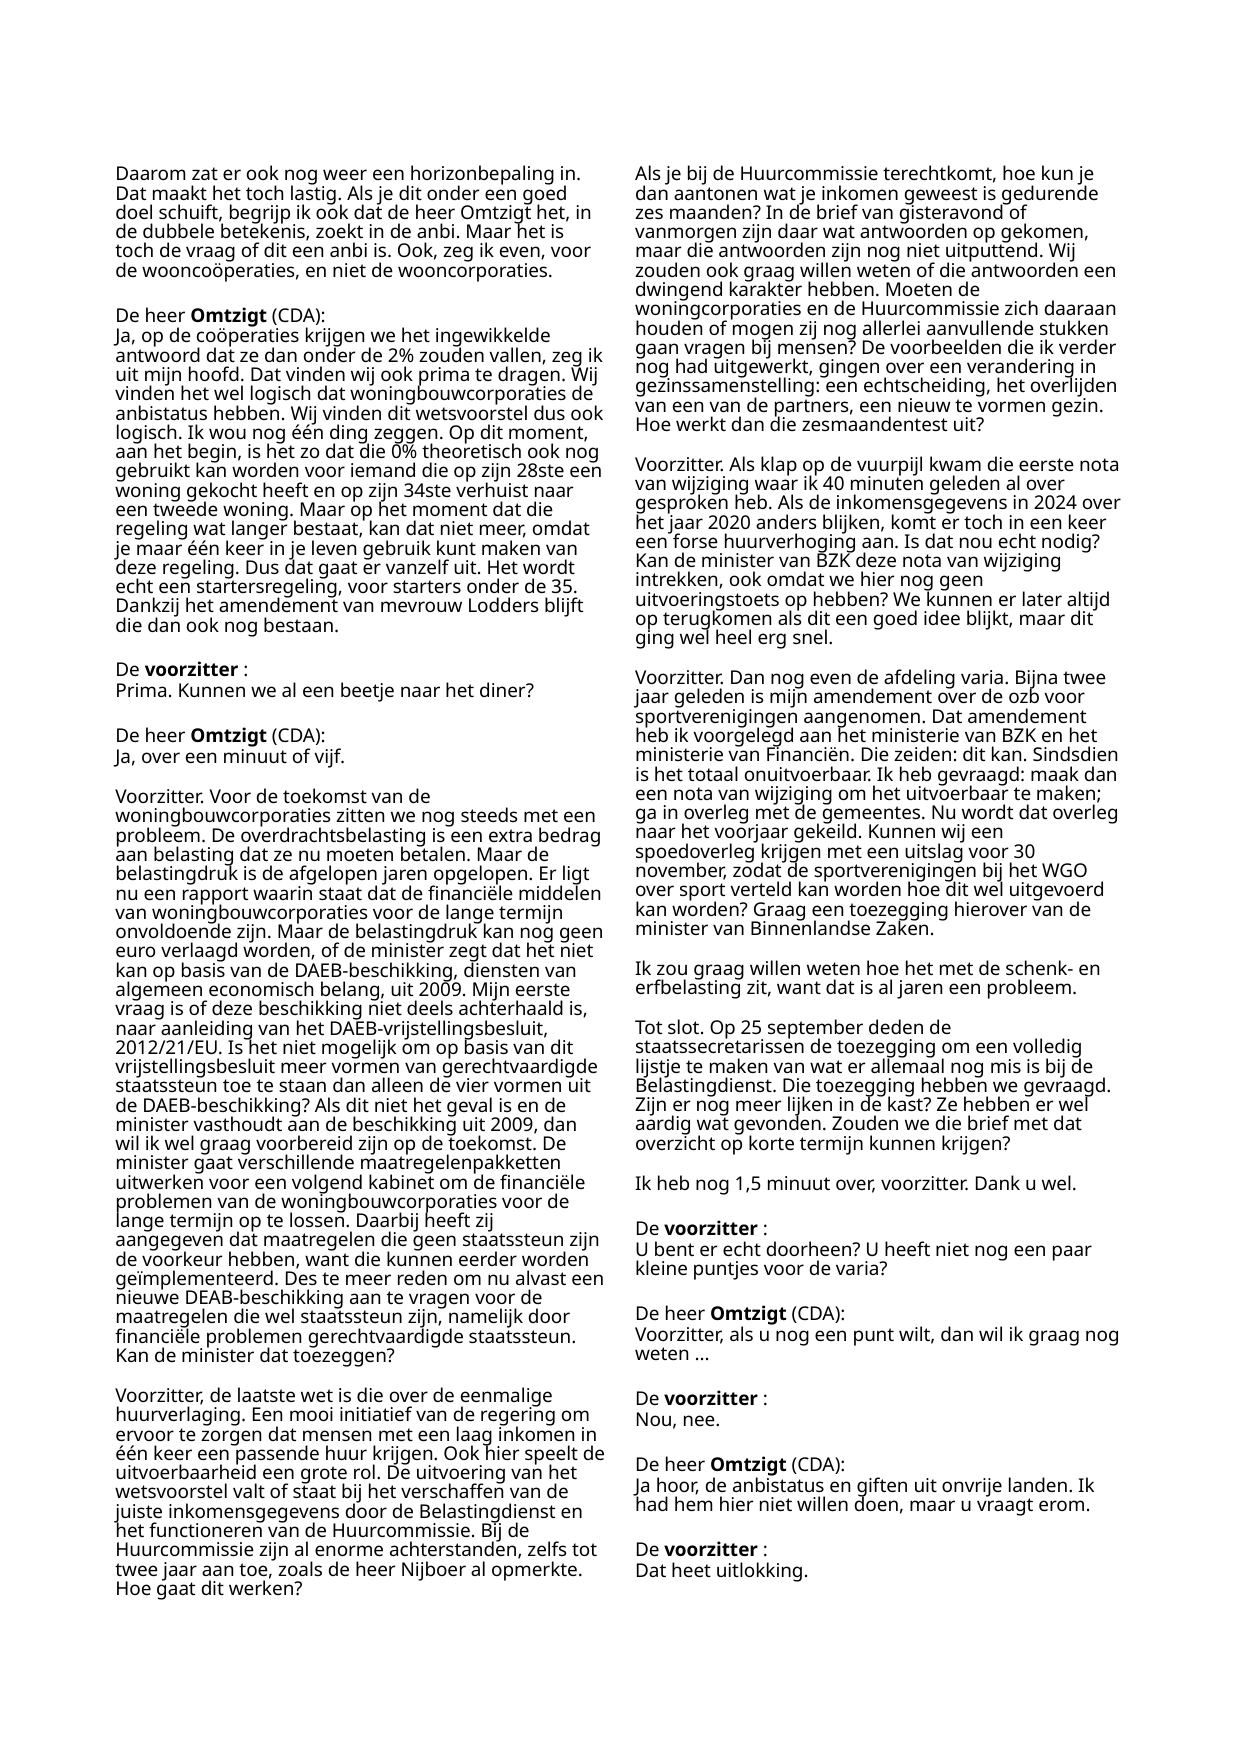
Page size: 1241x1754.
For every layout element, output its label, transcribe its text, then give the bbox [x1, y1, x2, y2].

text De voorzitter : [635, 1385, 1125, 1411]
text De heer Omtzigt (CDA): [635, 1300, 1125, 1326]
text Nou, nee. [635, 1411, 1125, 1430]
text Tot slot. Op 25 september deden de staatssecretarissen de toezegging om een volledig lijstje te maken van wat er allemaal nog mis is bij de Belastingdienst. Die toezegging hebben we gevraagd. Zijn er nog meer lijken in de kast? Ze hebben er wel aardig wat gevonden. Zouden we die brief met dat overzicht op korte termijn kunnen krijgen? [635, 1019, 1125, 1154]
text Ik zou graag willen weten hoe het met de schenk- en erfbelasting zit, want dat is al jaren een probleem. [635, 960, 1125, 998]
text Ja, op de coöperaties krijgen we het ingewikkelde antwoord dat ze dan onder de 2% zouden vallen, zeg ik uit mijn hoofd. Dat vinden wij ook prima te dragen. Wij vinden het wel logisch dat woningbouwcorporaties de anbistatus hebben. Wij vinden dit wetsvoorstel dus ook logisch. Ik wou nog één ding zeggen. Op dit moment, aan het begin, is het zo dat die 0% theoretisch ook nog gebruikt kan worden voor iemand die op zijn 28ste een woning gekocht heeft en op zijn 34ste verhuist naar een tweede woning. Maar op het moment dat die regeling wat langer bestaat, kan dat niet meer, omdat je maar één keer in je leven gebruik kunt maken van deze regeling. Dus dat gaat er vanzelf uit. Het wordt echt een startersregeling, voor starters onder de 35. Dankzij het amendement van mevrouw Lodders blijft die dan ook nog bestaan. [115, 327, 605, 636]
text De voorzitter : [635, 1536, 1125, 1562]
text Voorzitter, de laatste wet is die over de eenmalige huurverlaging. Een mooi initiatief van de regering om ervoor te zorgen dat mensen met een laag inkomen in één keer een passende huur krijgen. Ook hier speelt de uitvoerbaarheid een grote rol. De uitvoering van het wetsvoorstel valt of staat bij het verschaffen van de juiste inkomensgegevens door de Belastingdienst en het functioneren van de Huurcommissie. Bij de Huurcommissie zijn al enorme achterstanden, zelfs tot twee jaar aan toe, zoals de heer Nijboer al opmerkte. Hoe gaat dit werken? [115, 1387, 605, 1599]
text Ja, over een minuut of vijf. [115, 748, 605, 767]
text Voorzitter. Dan nog even de afdeling varia. Bijna twee jaar geleden is mijn amendement over de ozb voor sportverenigingen aangenomen. Dat amendement heb ik voorgelegd aan het ministerie van BZK en het ministerie van Financiën. Die zeiden: dit kan. Sindsdien is het totaal onuitvoerbaar. Ik heb gevraagd: maak dan een nota van wijziging om het uitvoerbaar te maken; ga in overleg met de gemeentes. Nu wordt dat overleg naar het voorjaar gekeild. Kunnen wij een spoedoverleg krijgen met een uitslag voor 30 november, zodat de sportverenigingen bij het WGO over sport verteld kan worden hoe dit wel uitgevoerd kan worden? Graag een toezegging hierover van de minister van Binnenlandse Zaken. [635, 669, 1125, 939]
text Prima. Kunnen we al een beetje naar het diner? [115, 682, 605, 702]
text Ja hoor, de anbistatus en giften uit onvrije landen. Ik had hem hier niet willen doen, maar u vraagt erom. [635, 1477, 1125, 1515]
text U bent er echt doorheen? U heeft niet nog een paar kleine puntjes voor de varia? [635, 1241, 1125, 1279]
text Voorzitter. Als klap op de vuurpijl kwam die eerste nota van wijziging waar ik 40 minuten geleden al over gesproken heb. Als de inkomensgegevens in 2024 over het jaar 2020 anders blijken, komt er toch in een keer een forse huurverhoging aan. Is dat nou echt nodig? Kan de minister van BZK deze nota van wijziging intrekken, ook omdat we hier nog geen uitvoeringstoets op hebben? We kunnen er later altijd op terugkomen als dit een goed idee blijkt, maar dit ging wel heel erg snel. [635, 456, 1125, 648]
text De heer Omtzigt (CDA): [115, 722, 605, 748]
text Voorzitter, als u nog een punt wilt, dan wil ik graag nog weten ... [635, 1326, 1125, 1364]
text Voorzitter. Voor de toekomst van de woningbouwcorporaties zitten we nog steeds met een probleem. De overdrachtsbelasting is een extra bedrag aan belasting dat ze nu moeten betalen. Maar de belastingdruk is de afgelopen jaren opgelopen. Er ligt nu een rapport waarin staat dat de financiële middelen van woningbouwcorporaties voor de lange termijn onvoldoende zijn. Maar de belastingdruk kan nog geen euro verlaagd worden, of de minister zegt dat het niet kan op basis van de DAEB-beschikking, diensten van algemeen economisch belang, uit 2009. Mijn eerste vraag is of deze beschikking niet deels achterhaald is, naar aanleiding van het DAEB-vrijstellingsbesluit, 2012/21/EU. Is het niet mogelijk om op basis van dit vrijstellingsbesluit meer vormen van gerechtvaardigde staatssteun toe te staan dan alleen de vier vormen uit de DAEB-beschikking? Als dit niet het geval is en de minister vasthoudt aan de beschikking uit 2009, dan wil ik wel graag voorbereid zijn op de toekomst. De minister gaat verschillende maatregelenpakketten uitwerken voor een volgend kabinet om de financiële problemen van de woningbouwcorporaties voor de lange termijn op te lossen. Daarbij heeft zij aangegeven dat maatregelen die geen staatssteun zijn de voorkeur hebben, want die kunnen eerder worden geïmplementeerd. Des te meer reden om nu alvast een nieuwe DEAB-beschikking aan te vragen voor de maatregelen die wel staatssteun zijn, namelijk door financiële problemen gerechtvaardigde staatssteun. Kan de minister dat toezeggen? [115, 788, 605, 1366]
text Dat heet uitlokking. [635, 1562, 1125, 1581]
text De voorzitter : [115, 657, 605, 682]
text Ik heb nog 1,5 minuut over, voorzitter. Dank u wel. [635, 1175, 1125, 1194]
text De heer Omtzigt (CDA): [115, 302, 605, 327]
text Als je bij de Huurcommissie terechtkomt, hoe kun je dan aantonen wat je inkomen geweest is gedurende zes maanden? In de brief van gisteravond of vanmorgen zijn daar wat antwoorden op gekomen, maar die antwoorden zijn nog niet uitputtend. Wij zouden ook graag willen weten of die antwoorden een dwingend karakter hebben. Moeten de woningcorporaties en de Huurcommissie zich daaraan houden of mogen zij nog allerlei aanvullende stukken gaan vragen bij mensen? De voorbeelden die ik verder nog had uitgewerkt, gingen over een verandering in gezinssamenstelling: een echtscheiding, het overlijden van een van de partners, een nieuw te vormen gezin. Hoe werkt dan die zesmaandentest uit? [635, 165, 1125, 435]
text Daarom zat er ook nog weer een horizonbepaling in. Dat maakt het toch lastig. Als je dit onder een goed doel schuift, begrijp ik ook dat de heer Omtzigt het, in de dubbele betekenis, zoekt in de anbi. Maar het is toch de vraag of dit een anbi is. Ook, zeg ik even, voor de wooncoöperaties, en niet de wooncorporaties. [115, 165, 605, 281]
text De heer Omtzigt (CDA): [635, 1451, 1125, 1477]
text De voorzitter : [635, 1215, 1125, 1241]
